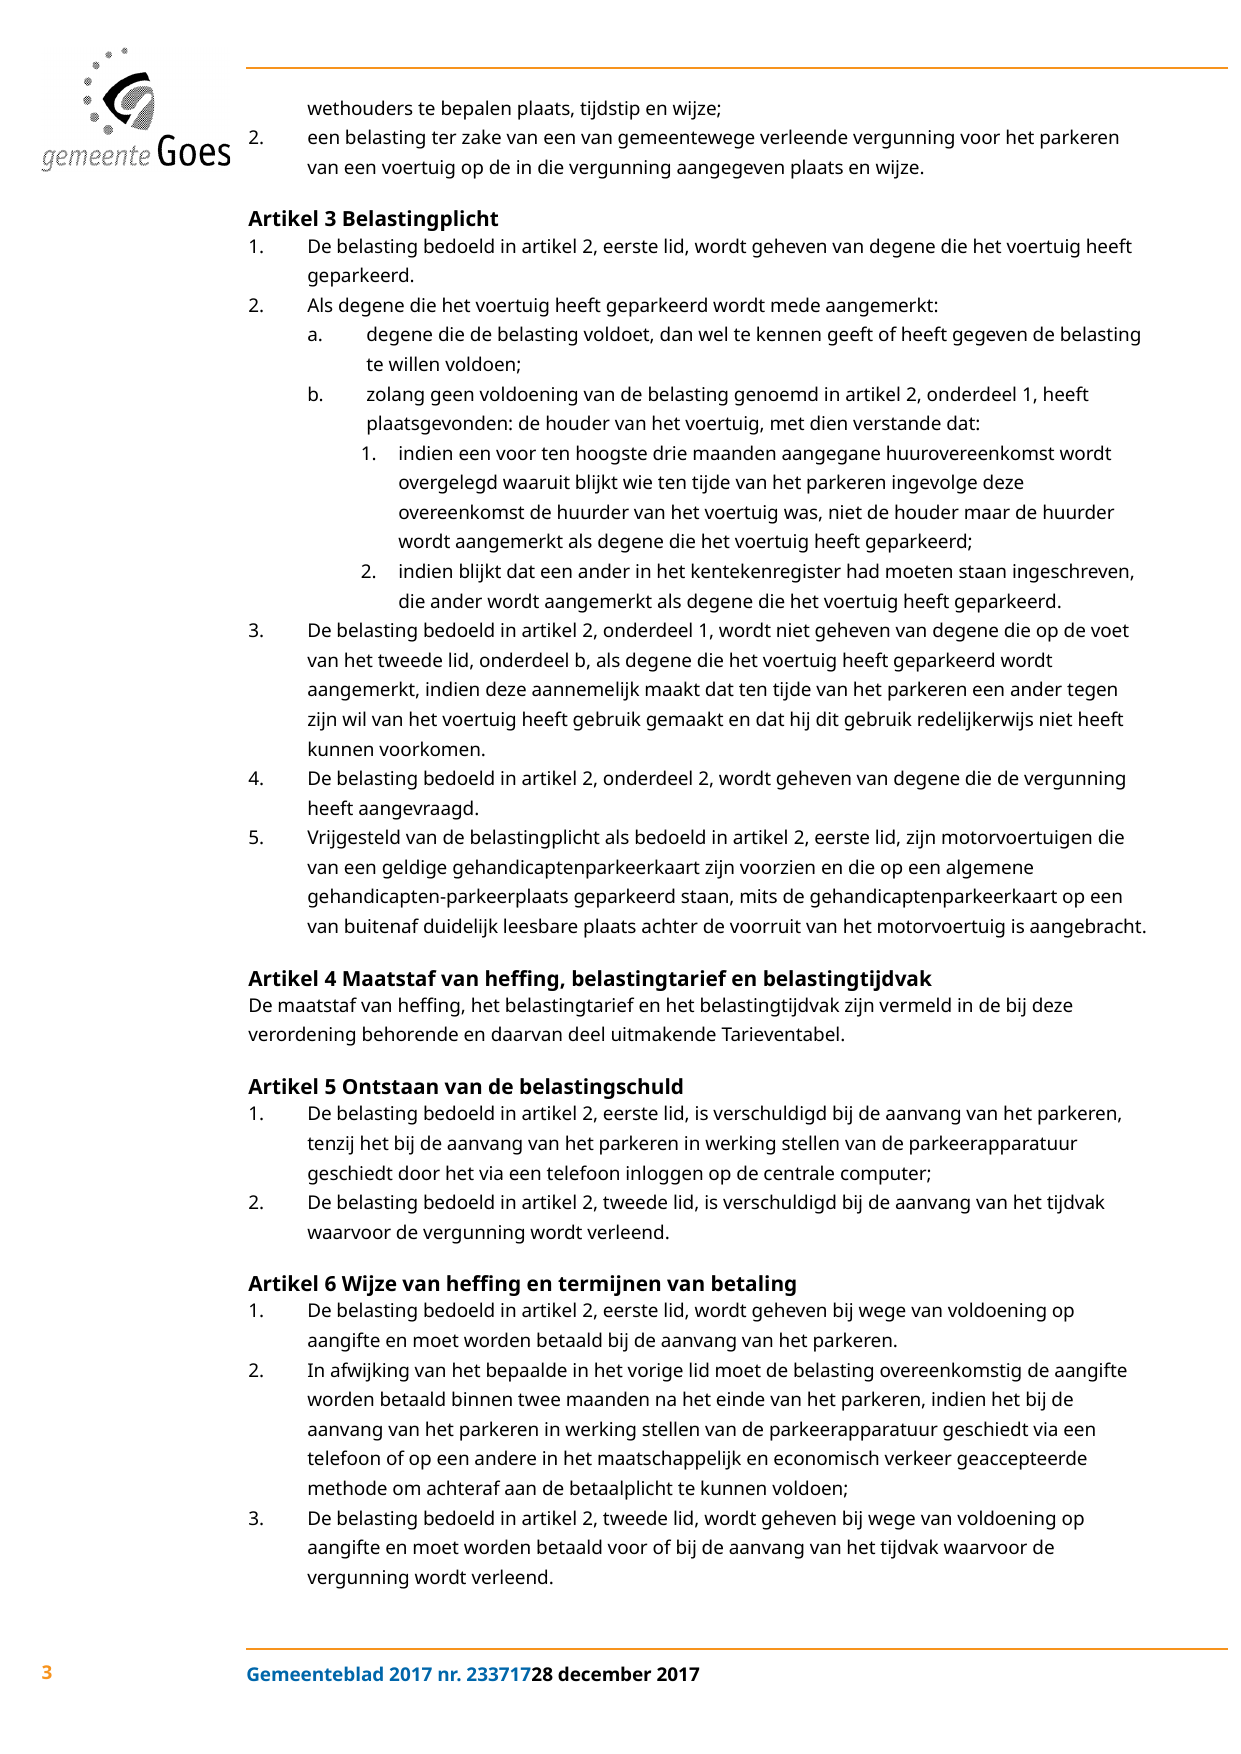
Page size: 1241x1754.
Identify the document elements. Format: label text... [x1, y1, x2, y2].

text Artikel 4 Maatstaf van heffing, belastingtarief en belastingtijdvak [248, 964, 1152, 992]
text Artikel 5 Ontstaan van de belastingschuld [248, 1072, 1152, 1101]
list Als degene die het voertuig heeft geparkeerd wordt mede aangemerkt: [248, 292, 1152, 318]
list indien blijkt dat een ander in het kentekenregister had moeten staan ingeschreven, die ander wordt aangemerkt als degene die het voertuig heeft geparkeerd. [361, 558, 1152, 613]
text Artikel 3 Belastingplicht [248, 204, 1152, 233]
list Vrijgesteld van de belastingplicht als bedoeld in artikel 2, eerste lid, zijn motorvoertuigen die van een geldige gehandicaptenparkeerkaart zijn voorzien en die op een algemene gehandicapten-parkeerplaats geparkeerd staan, mits de gehandicaptenparkeerkaart op een van buitenaf duidelijk leesbare plaats achter de voorruit van het motorvoertuig is aangebracht. [248, 824, 1152, 939]
list wethouders te bepalen plaats, tijdstip en wijze; [248, 95, 1152, 121]
list In afwijking van het bepaalde in het vorige lid moet de belasting overeenkomstig de aangifte worden betaald binnen twee maanden na het einde van het parkeren, indien het bij de aanvang van het parkeren in werking stellen van de parkeerapparatuur geschiedt via een telefoon of op een andere in het maatschappelijk en economisch verkeer geaccepteerde methode om achteraf aan de betaalplicht te kunnen voldoen; [248, 1357, 1152, 1501]
picture [41, 47, 231, 172]
text Artikel 6 Wijze van heffing en termijnen van betaling [248, 1269, 1152, 1298]
list degene die de belasting voldoet, dan wel te kennen geeft of heeft gegeven de belasting te willen voldoen; [307, 322, 1152, 377]
text De maatstaf van heffing, het belastingtarief en het belastingtijdvak zijn vermeld in de bij deze verordening behorende en daarvan deel uitmakende Tarieventabel. [248, 992, 1152, 1047]
list een belasting ter zake van een van gemeentewege verleende vergunning voor het parkeren van een voertuig op de in die vergunning aangegeven plaats en wijze. [248, 124, 1152, 180]
list zolang geen voldoening van de belasting genoemd in artikel 2, onderdeel 1, heeft plaatsgevonden: de houder van het voertuig, met dien verstande dat: [307, 381, 1152, 436]
list De belasting bedoeld in artikel 2, eerste lid, wordt geheven bij wege van voldoening op aangifte en moet worden betaald bij de aanvang van het parkeren. [248, 1298, 1152, 1353]
list De belasting bedoeld in artikel 2, eerste lid, is verschuldigd bij de aanvang van het parkeren, tenzij het bij de aanvang van het parkeren in werking stellen van de parkeerapparatuur geschiedt door het via een telefoon inloggen op de centrale computer; [248, 1101, 1152, 1185]
list De belasting bedoeld in artikel 2, onderdeel 1, wordt niet geheven van degene die op de voet van het tweede lid, onderdeel b, als degene die het voertuig heeft geparkeerd wordt aangemerkt, indien deze aannemelijk maakt dat ten tijde van het parkeren een ander tegen zijn wil van het voertuig heeft gebruik gemaakt en dat hij dit gebruik redelijkerwijs niet heeft kunnen voorkomen. [248, 617, 1152, 761]
list De belasting bedoeld in artikel 2, tweede lid, wordt geheven bij wege van voldoening op aangifte en moet worden betaald voor of bij de aanvang van het tijdvak waarvoor de vergunning wordt verleend. [248, 1505, 1152, 1590]
list De belasting bedoeld in artikel 2, eerste lid, wordt geheven van degene die het voertuig heeft geparkeerd. [248, 233, 1152, 288]
list De belasting bedoeld in artikel 2, onderdeel 2, wordt geheven van degene die de vergunning heeft aangevraagd. [248, 765, 1152, 821]
list indien een voor ten hoogste drie maanden aangegane huurovereenkomst wordt overgelegd waaruit blijkt wie ten tijde van het parkeren ingevolge deze overeenkomst de huurder van het voertuig was, niet de houder maar de huurder wordt aangemerkt als degene die het voertuig heeft geparkeerd; [361, 440, 1152, 554]
list De belasting bedoeld in artikel 2, tweede lid, is verschuldigd bij de aanvang van het tijdvak waarvoor de vergunning wordt verleend. [248, 1189, 1152, 1244]
